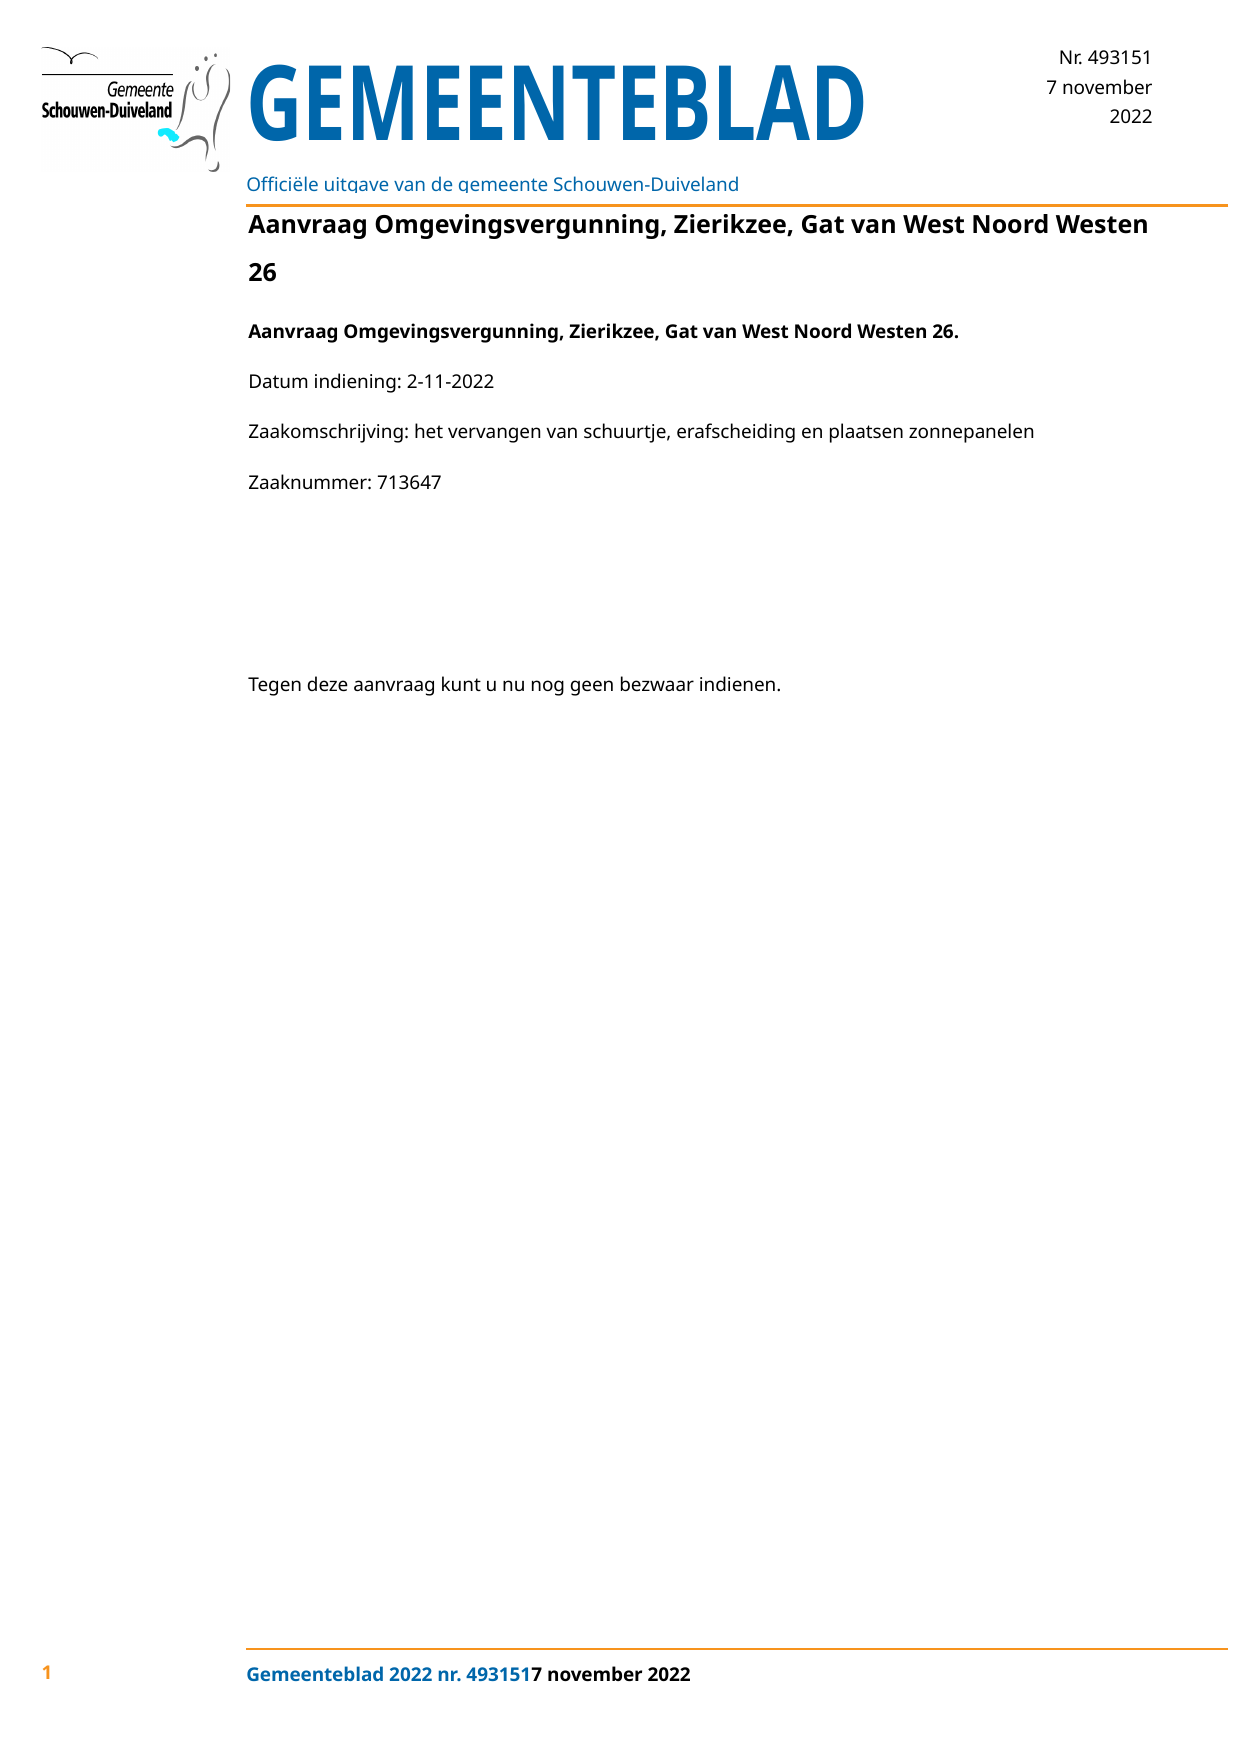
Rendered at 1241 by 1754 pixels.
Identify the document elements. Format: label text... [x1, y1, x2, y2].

text Aanvraag Omgevingsvergunning, Zierikzee, Gat van West Noord Westen 26. [248, 318, 1152, 344]
picture [41, 47, 231, 172]
text Zaaknummer: 713647 [248, 469, 1152, 495]
text Tegen deze aanvraag kunt u nu nog geen bezwaar indienen. [248, 671, 1152, 697]
text Datum indiening: 2-11-2022 [248, 368, 1152, 394]
text Aanvraag Omgevingsvergunning, Zierikzee, Gat van West Noord Westen 26 [248, 207, 1152, 288]
text Zaakomschrijving: het vervangen van schuurtje, erafscheiding en plaatsen zonnepanelen [248, 419, 1152, 444]
